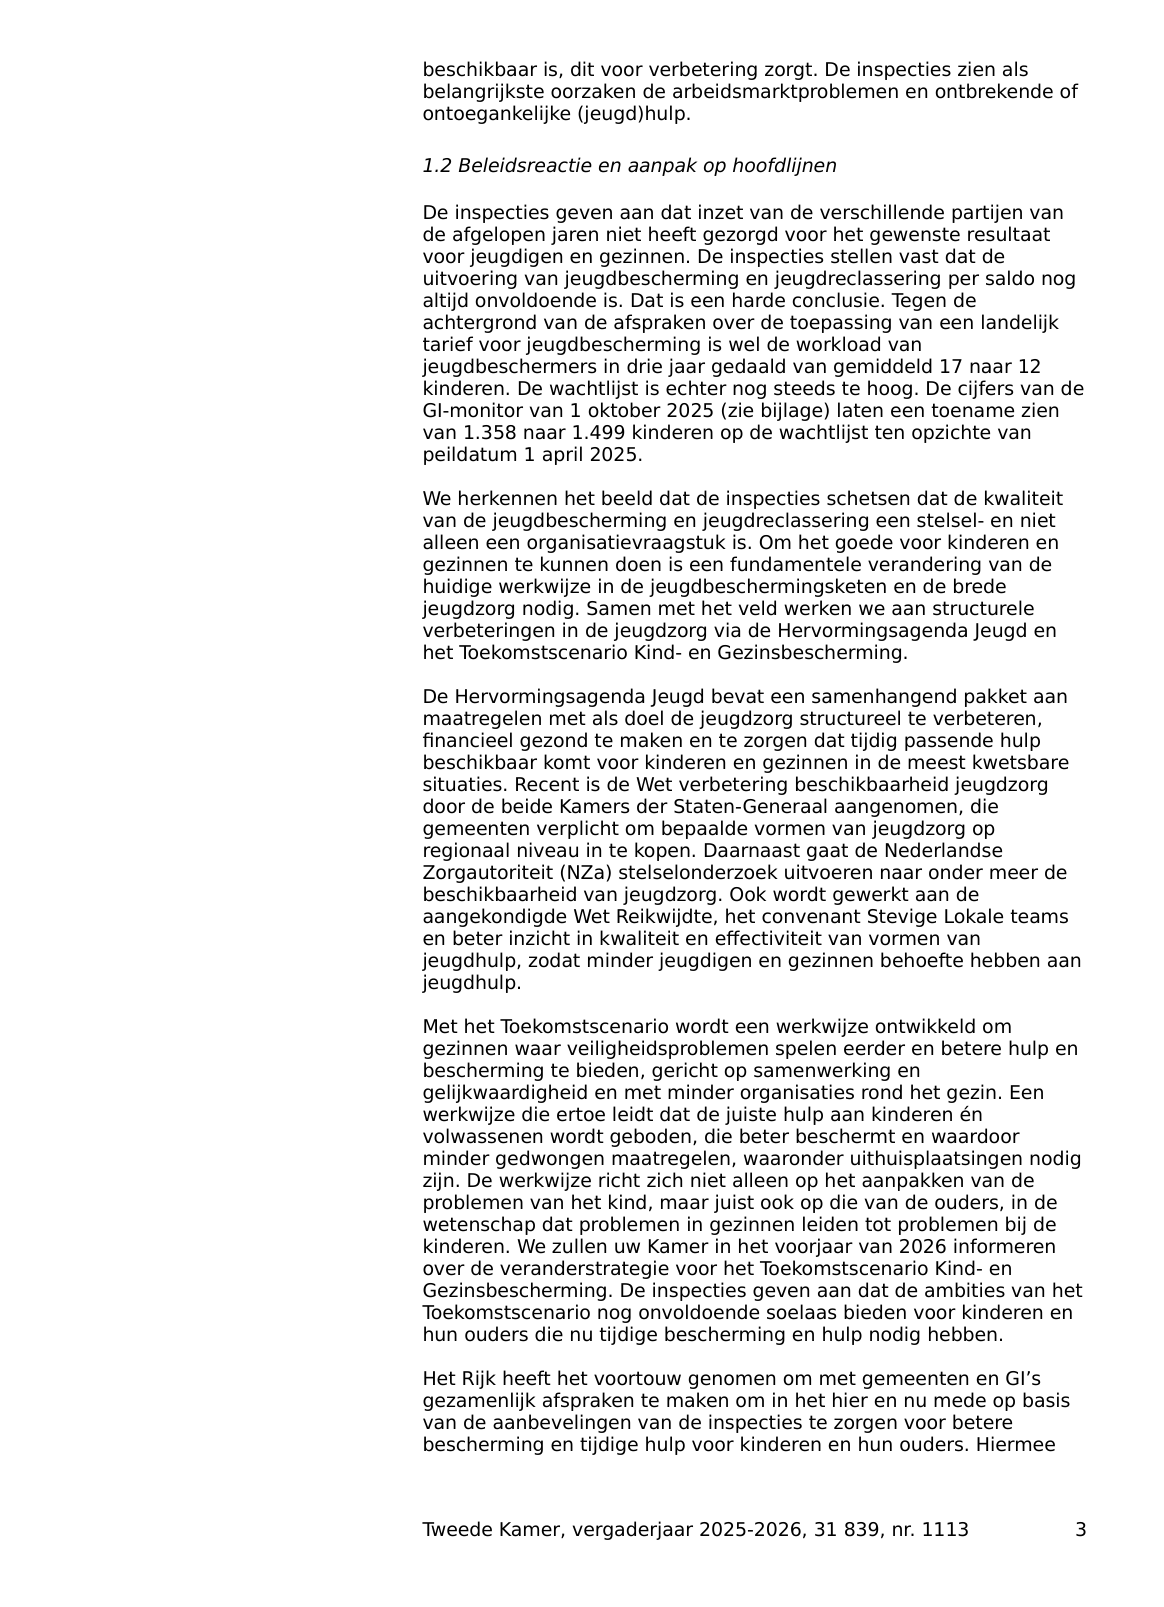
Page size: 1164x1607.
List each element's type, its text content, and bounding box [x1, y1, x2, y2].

text De Hervormingsagenda Jeugd bevat een samenhangend pakket aan maatregelen met als doel de jeugdzorg structureel te verbeteren, financieel gezond te maken en te zorgen dat tijdig passende hulp beschikbaar komt voor kinderen en gezinnen in de meest kwetsbare situaties. Recent is de Wet verbetering beschikbaarheid jeugdzorg door de beide Kamers der Staten-Generaal aangenomen, die gemeenten verplicht om bepaalde vormen van jeugdzorg op regionaal niveau in te kopen. Daarnaast gaat de Nederlandse Zorgautoriteit (NZa) stelselonderzoek uitvoeren naar onder meer de beschikbaarheid van jeugdzorg. Ook wordt gewerkt aan de aangekondigde Wet Reikwijdte, het convenant Stevige Lokale teams en beter inzicht in kwaliteit en effectiviteit van vormen van jeugdhulp, zodat minder jeugdigen en gezinnen behoefte hebben aan jeugdhulp. [422, 686, 1087, 994]
text beschikbaar is, dit voor verbetering zorgt. De inspecties zien als belangrijkste oorzaken de arbeidsmarktproblemen en ontbrekende of ontoegankelijke (jeugd)hulp. [422, 59, 1087, 125]
subtitle 1.2 Beleidsreactie en aanpak op hoofdlijnen [422, 155, 1087, 177]
text We herkennen het beeld dat de inspecties schetsen dat de kwaliteit van de jeugdbescherming en jeugdreclassering een stelsel- en niet alleen een organisatievraagstuk is. Om het goede voor kinderen en gezinnen te kunnen doen is een fundamentele verandering van de huidige werkwijze in de jeugdbeschermingsketen en de brede jeugdzorg nodig. Samen met het veld werken we aan structurele verbeteringen in de jeugdzorg via de Hervormingsagenda Jeugd en het Toekomstscenario Kind- en Gezinsbescherming. [422, 488, 1087, 664]
text Het Rijk heeft het voortouw genomen om met gemeenten en GI’s gezamenlijk afspraken te maken om in het hier en nu mede op basis van de aanbevelingen van de inspecties te zorgen voor betere bescherming en tijdige hulp voor kinderen en hun ouders. Hiermee [422, 1368, 1087, 1456]
text De inspecties geven aan dat inzet van de verschillende partijen van de afgelopen jaren niet heeft gezorgd voor het gewenste resultaat voor jeugdigen en gezinnen. De inspecties stellen vast dat de uitvoering van jeugdbescherming en jeugdreclassering per saldo nog altijd onvoldoende is. Dat is een harde conclusie. Tegen de achtergrond van de afspraken over de toepassing van een landelijk tarief voor jeugdbescherming is wel de workload van jeugdbeschermers in drie jaar gedaald van gemiddeld 17 naar 12 kinderen. De wachtlijst is echter nog steeds te hoog. De cijfers van de GI-monitor van 1 oktober 2025 (zie bijlage) laten een toename zien van 1.358 naar 1.499 kinderen op de wachtlijst ten opzichte van peildatum 1 april 2025. [422, 202, 1087, 466]
text Met het Toekomstscenario wordt een werkwijze ontwikkeld om gezinnen waar veiligheidsproblemen spelen eerder en betere hulp en bescherming te bieden, gericht op samenwerking en gelijkwaardigheid en met minder organisaties rond het gezin. Een werkwijze die ertoe leidt dat de juiste hulp aan kinderen én volwassenen wordt geboden, die beter beschermt en waardoor minder gedwongen maatregelen, waaronder uithuisplaatsingen nodig zijn. De werkwijze richt zich niet alleen op het aanpakken van de problemen van het kind, maar juist ook op die van de ouders, in de wetenschap dat problemen in gezinnen leiden tot problemen bij de kinderen. We zullen uw Kamer in het voorjaar van 2026 informeren over de veranderstrategie voor het Toekomstscenario Kind- en Gezinsbescherming. De inspecties geven aan dat de ambities van het Toekomstscenario nog onvoldoende soelaas bieden voor kinderen en hun ouders die nu tijdige bescherming en hulp nodig hebben. [422, 1016, 1087, 1346]
